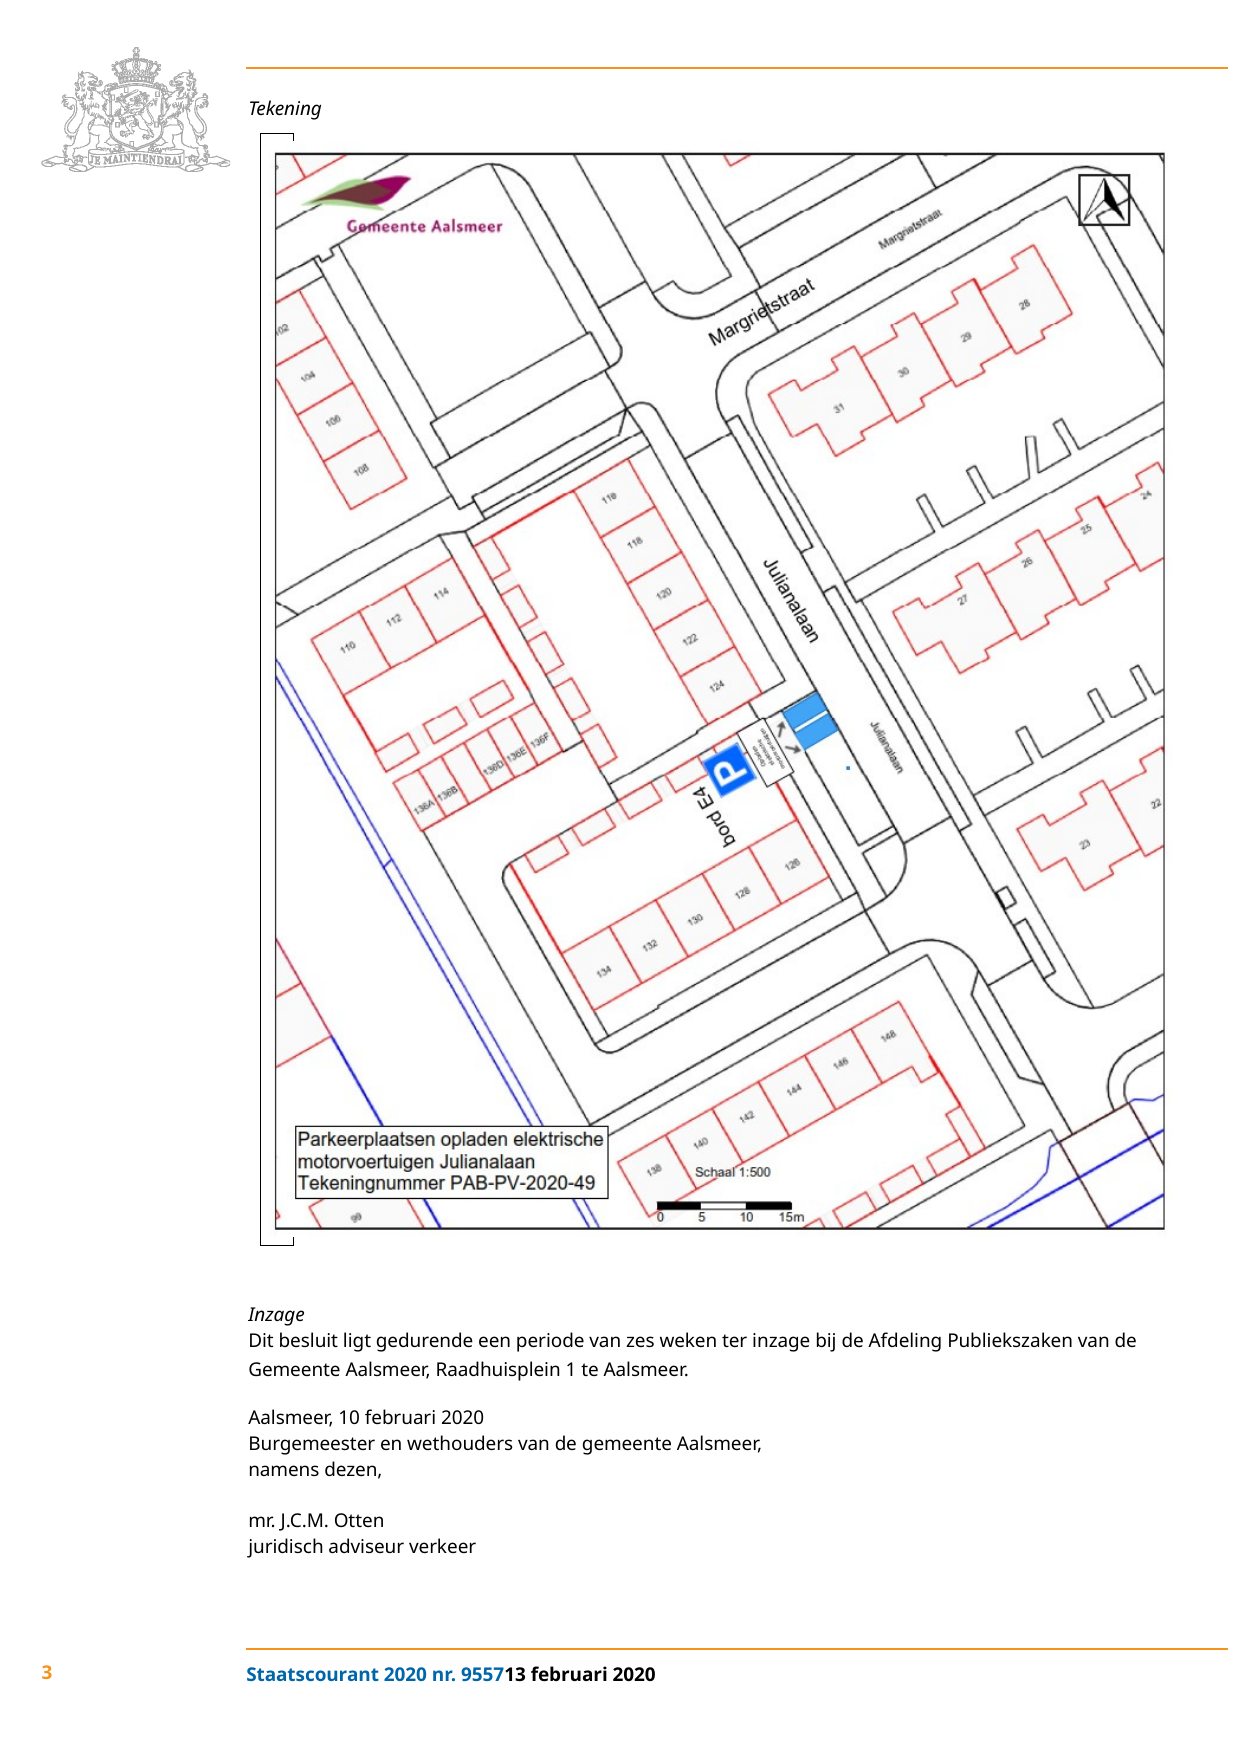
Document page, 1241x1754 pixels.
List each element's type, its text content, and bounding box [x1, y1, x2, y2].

text Burgemeester en wethouders van de gemeente Aalsmeer, [248, 1430, 1152, 1456]
text Tekening [248, 95, 1152, 121]
picture [268, 141, 1173, 1237]
text mr. J.C.M. Otten [248, 1507, 1152, 1533]
text Aalsmeer, 10 februari 2020 [248, 1404, 1152, 1430]
text Dit besluit ligt gedurende een periode van zes weken ter inzage bij de Afdeling Publiekszaken van de Gemeente Aalsmeer, Raadhuisplein 1 te Aalsmeer. [248, 1327, 1152, 1382]
text Inzage [248, 1301, 1152, 1327]
text namens dezen, [248, 1456, 1152, 1481]
text juridisch adviseur verkeer [248, 1533, 1152, 1559]
picture [41, 47, 231, 172]
